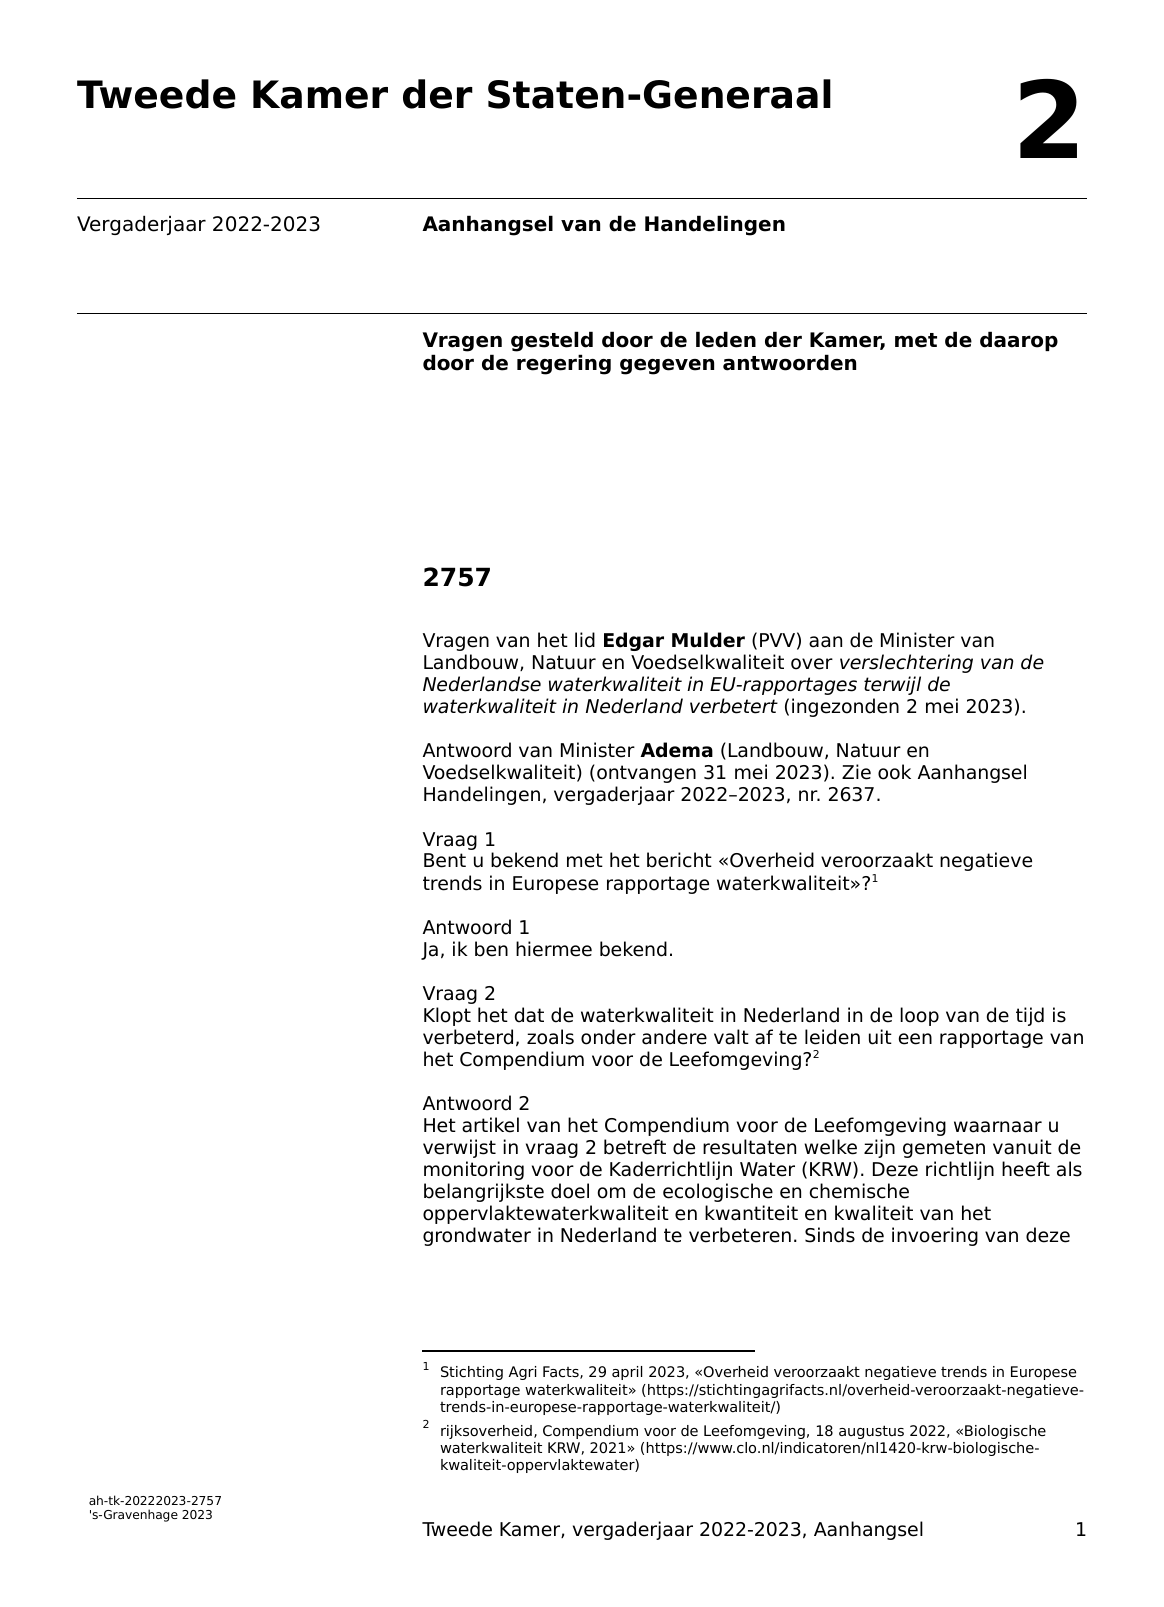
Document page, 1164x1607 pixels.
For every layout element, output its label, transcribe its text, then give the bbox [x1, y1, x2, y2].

table_header 2 [886, 59, 1087, 198]
text ah-tk-20222023-2757 [88, 1494, 323, 1508]
table_cell Aanhangsel van de Handelingen [422, 199, 1087, 313]
text Antwoord van Minister Adema (Landbouw, Natuur en Voedselkwaliteit) (ontvangen 31 mei 2023). Zie ook Aanhangsel Handelingen, vergaderjaar 2022–2023, nr. 2637. [422, 740, 1087, 806]
text Ja, ik ben hiermee bekend. [422, 938, 1087, 961]
table_header Tweede Kamer der Staten-Generaal [77, 59, 886, 198]
text Vraag 1 [422, 828, 1087, 850]
table_cell [77, 314, 422, 375]
table_cell Vragen gesteld door de leden der Kamer, met de daarop door de regering gegeven antwoorden [422, 314, 1087, 375]
text 2757 [422, 563, 1087, 592]
text Bent u bekend met het bericht «Overheid veroorzaakt negatieve trends in Europese rapportage waterkwaliteit»? [422, 850, 1087, 894]
table_cell Vergaderjaar 2022-2023 [77, 199, 422, 313]
text Klopt het dat de waterkwaliteit in Nederland in de loop van de tijd is verbeterd, zoals onder andere valt af te leiden uit een rapportage van het Compendium voor de Leefomgeving? [422, 1005, 1087, 1071]
text Antwoord 2 [422, 1093, 1087, 1115]
text 's-Gravenhage 2023 [88, 1508, 323, 1522]
text Antwoord 1 [422, 917, 1087, 938]
text rijksoverheid, Compendium voor de Leefomgeving, 18 augustus 2022, «Biologische waterkwaliteit KRW, 2021» (https://www.clo.nl/indicatoren/nl1420-krw-biologische-kwaliteit-oppervlaktewater) [422, 1418, 1087, 1474]
text Vraag 2 [422, 983, 1087, 1005]
text Het artikel van het Compendium voor de Leefomgeving waarnaar u verwijst in vraag 2 betreft de resultaten welke zijn gemeten vanuit de monitoring voor de Kaderrichtlijn Water (KRW). Deze richtlijn heeft als belangrijkste doel om de ecologische en chemische oppervlaktewaterkwaliteit en kwantiteit en kwaliteit van het grondwater in Nederland te verbeteren. Sinds de invoering van deze [422, 1115, 1087, 1247]
text Stichting Agri Facts, 29 april 2023, «Overheid veroorzaakt negatieve trends in Europese rapportage waterkwaliteit» (https://stichtingagrifacts.nl/overheid-veroorzaakt-negatieve-trends-in-europese-rapportage-waterkwaliteit/) [422, 1360, 1087, 1416]
text Vragen van het lid Edgar Mulder (PVV) aan de Minister van Landbouw, Natuur en Voedselkwaliteit over verslechtering van de Nederlandse waterkwaliteit in EU-rapportages terwijl de waterkwaliteit in Nederland verbetert (ingezonden 2 mei 2023). [422, 630, 1087, 718]
